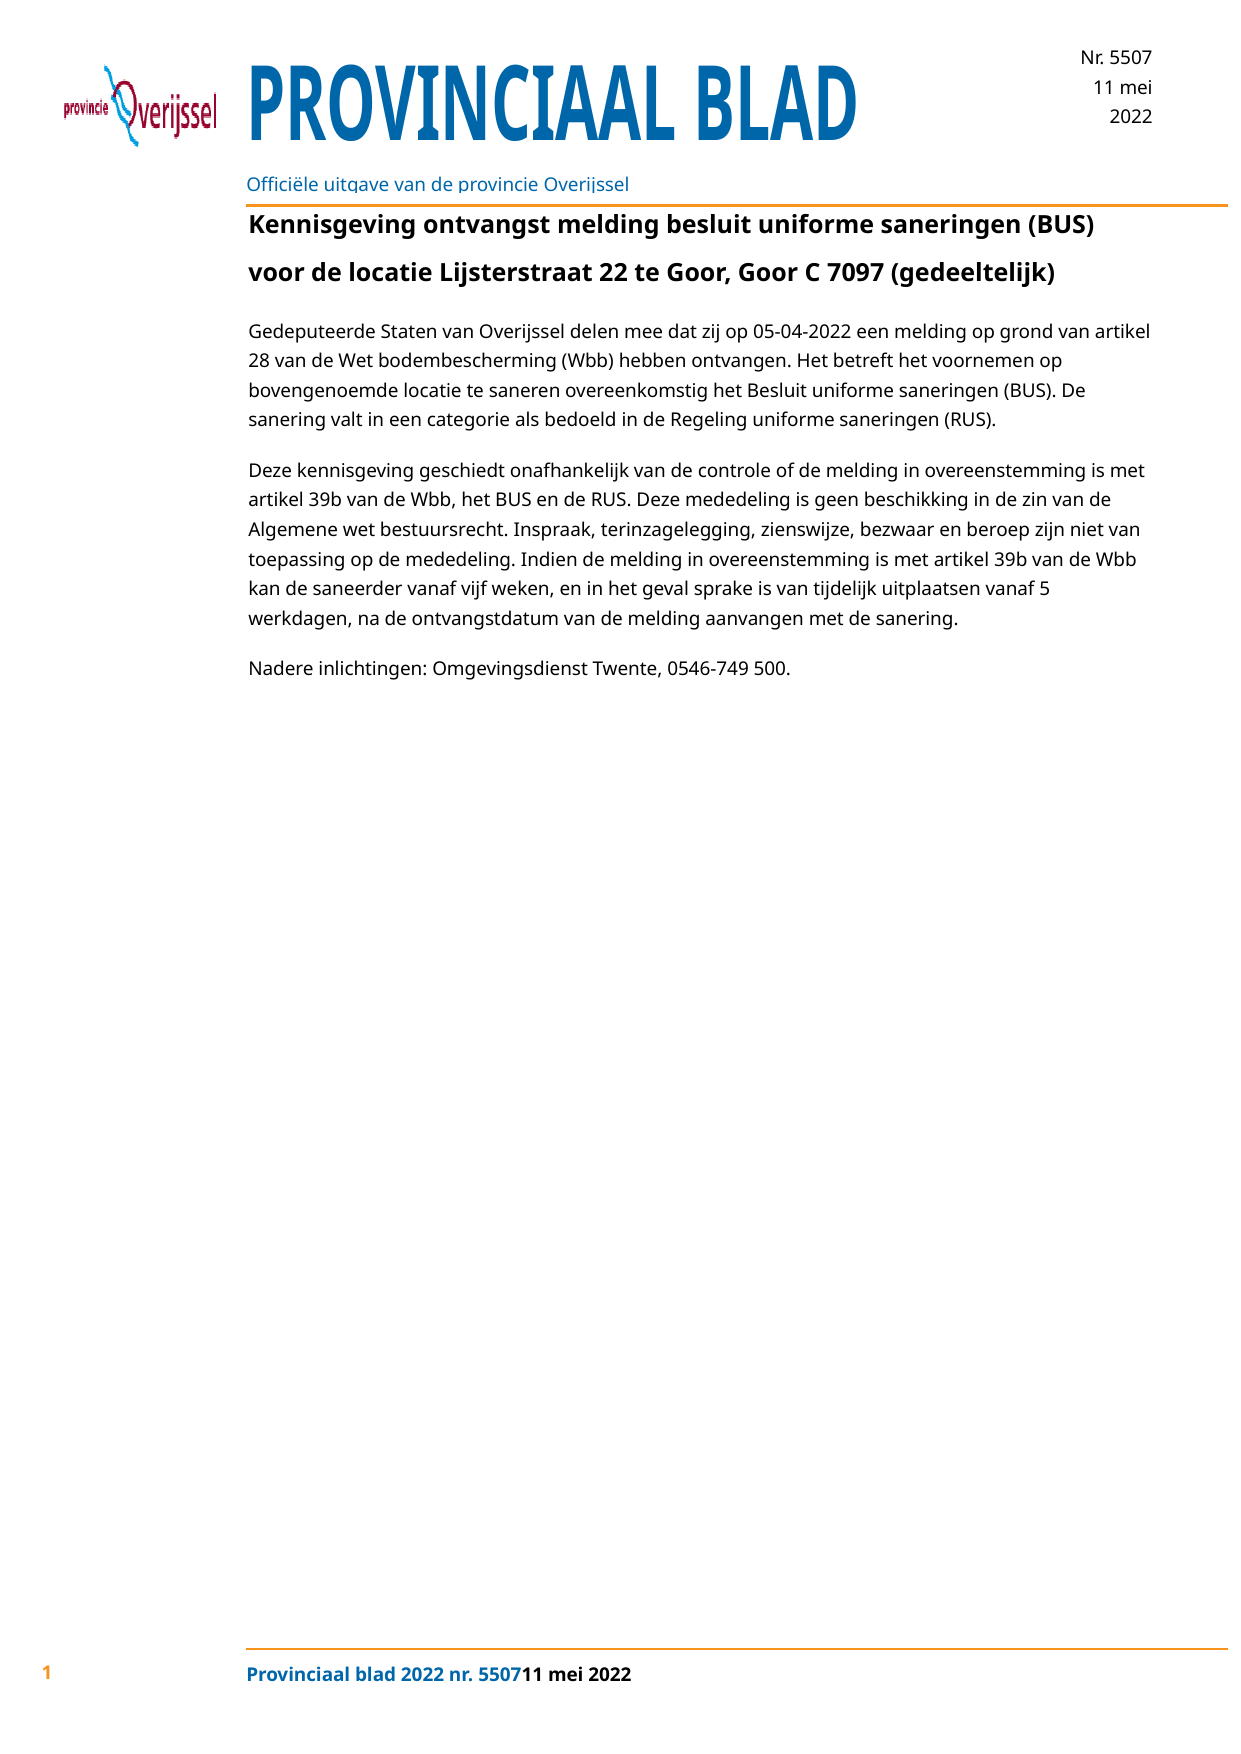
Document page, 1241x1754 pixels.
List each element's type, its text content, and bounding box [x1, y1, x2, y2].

picture [41, 47, 231, 172]
text Nadere inlichtingen: Omgevingsdienst Twente, 0546-749 500. [248, 655, 1152, 681]
text Gedeputeerde Staten van Overijssel delen mee dat zij op 05-04-2022 een melding op grond van artikel 28 van de Wet bodembescherming (Wbb) hebben ontvangen. Het betreft het voornemen op bovengenoemde locatie te saneren overeenkomstig het Besluit uniforme saneringen (BUS). De sanering valt in een categorie als bedoeld in de Regeling uniforme saneringen (RUS). [248, 318, 1152, 432]
text Kennisgeving ontvangst melding besluit uniforme saneringen (BUS) voor de locatie Lijsterstraat 22 te Goor, Goor C 7097 (gedeeltelijk) [248, 207, 1152, 288]
text Deze kennisgeving geschiedt onafhankelijk van de controle of de melding in overeenstemming is met artikel 39b van de Wbb, het BUS en de RUS. Deze mededeling is geen beschikking in de zin van de Algemene wet bestuursrecht. Inspraak, terinzagelegging, zienswijze, bezwaar en beroep zijn niet van toepassing op de mededeling. Indien de melding in overeenstemming is met artikel 39b van de Wbb kan de saneerder vanaf vijf weken, en in het geval sprake is van tijdelijk uitplaatsen vanaf 5 werkdagen, na de ontvangstdatum van de melding aanvangen met de sanering. [248, 457, 1152, 631]
